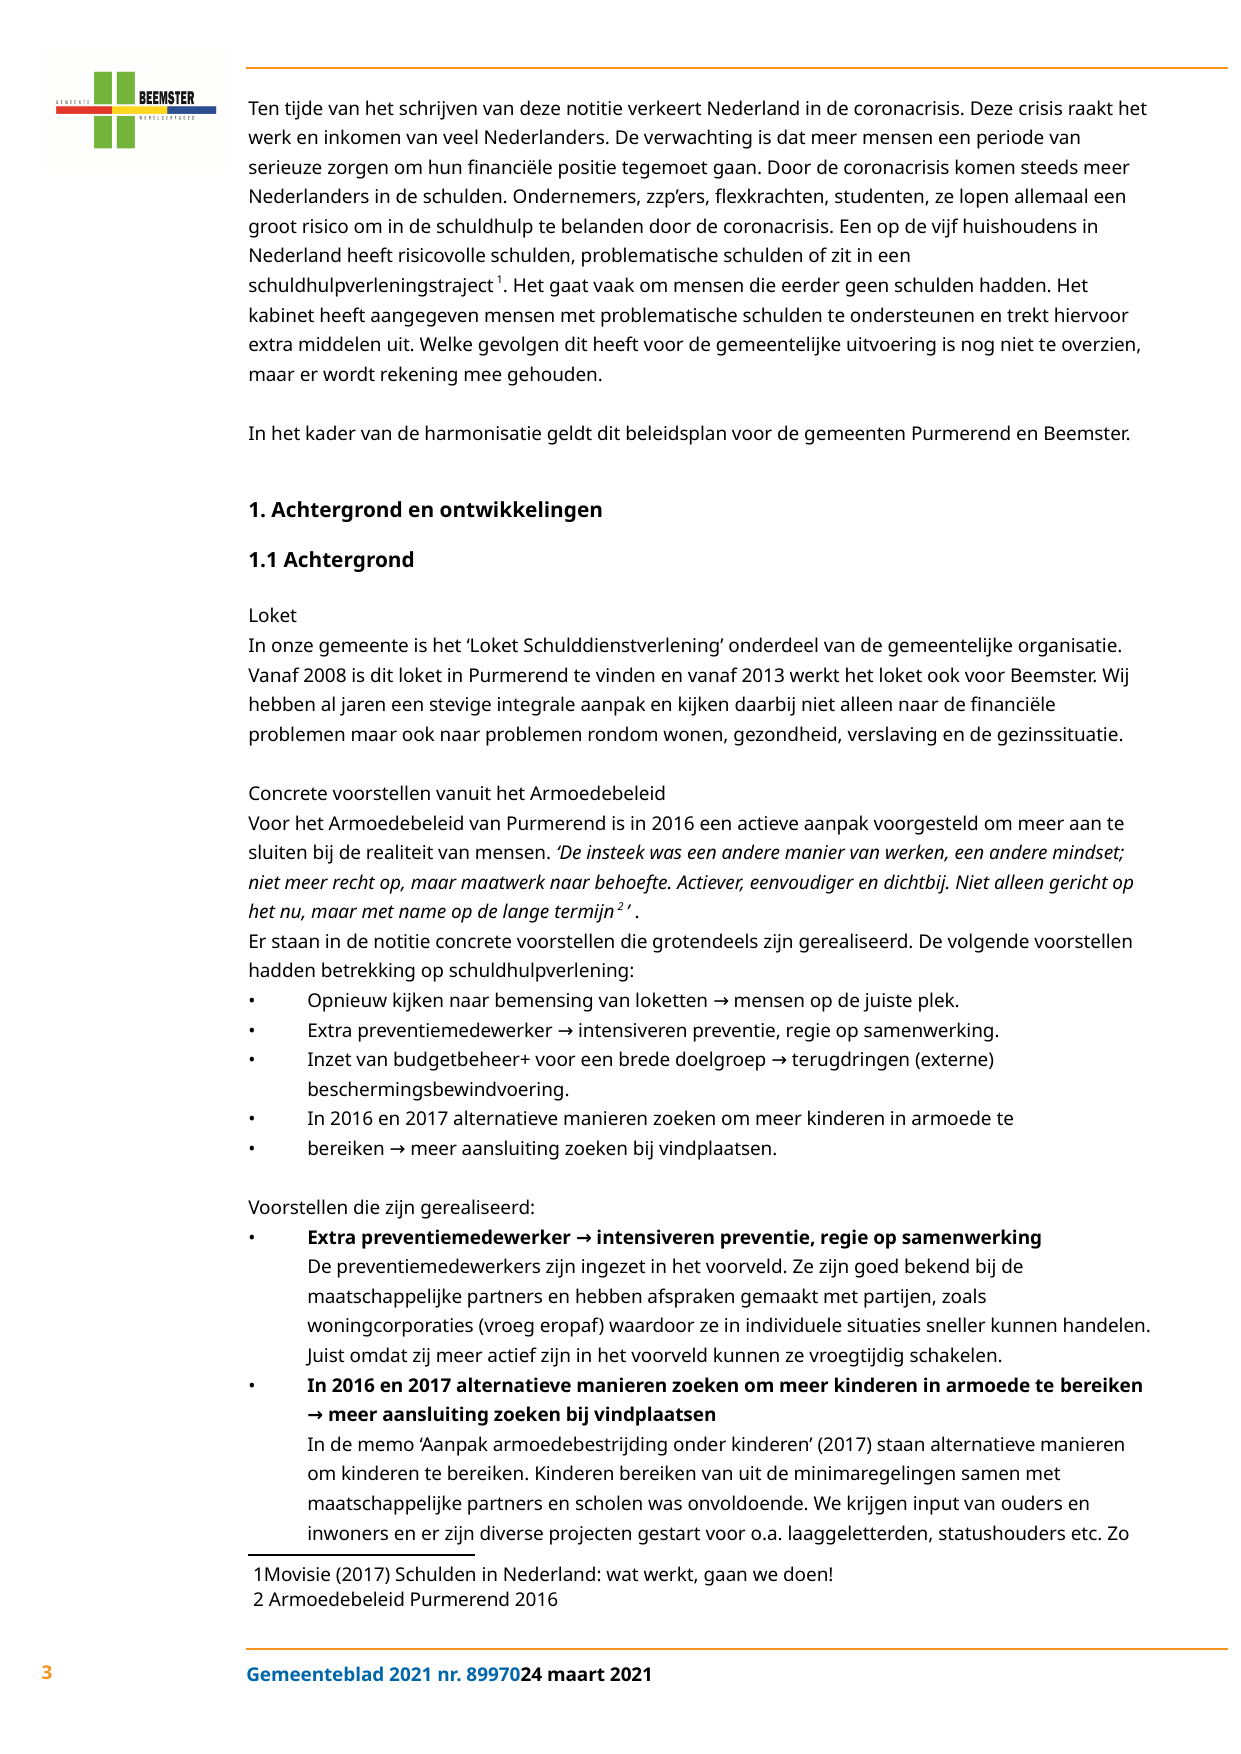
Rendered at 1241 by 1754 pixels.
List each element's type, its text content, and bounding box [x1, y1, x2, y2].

text 1. Achtergrond en ontwikkelingen [248, 495, 1152, 524]
text Voorstellen die zijn gerealiseerd: [248, 1194, 1152, 1220]
text Armoedebeleid Purmerend 2016 [248, 1586, 1152, 1612]
picture [41, 47, 231, 172]
list Opnieuw kijken naar bemensing van loketten → mensen op de juiste plek. [248, 987, 1152, 1013]
text Movisie (2017) Schulden in Nederland: wat werkt, gaan we doen! [248, 1561, 1152, 1586]
text Er staan in de notitie concrete voorstellen die grotendeels zijn gerealiseerd. De volgende voorstellen hadden betrekking op schuldhulpverlening: [248, 928, 1152, 983]
list De preventiemedewerkers zijn ingezet in het voorveld. Ze zijn goed bekend bij de maatschappelijke partners en hebben afspraken gemaakt met partijen, zoals woningcorporaties (vroeg eropaf) waardoor ze in individuele situaties sneller kunnen handelen. Juist omdat zij meer actief zijn in het voorveld kunnen ze vroegtijdig schakelen. [248, 1253, 1152, 1368]
list In 2016 en 2017 alternatieve manieren zoeken om meer kinderen in armoede te bereiken → meer aansluiting zoeken bij vindplaatsen [248, 1372, 1152, 1427]
text Ten tijde van het schrijven van deze notitie verkeert Nederland in de coronacrisis. Deze crisis raakt het werk en inkomen van veel Nederlanders. De verwachting is dat meer mensen een periode van serieuze zorgen om hun financiële positie tegemoet gaan. Door de coronacrisis komen steeds meer Nederlanders in de schulden. Ondernemers, zzp’ers, flexkrachten, studenten, ze lopen allemaal een groot risico om in de schuldhulp te belanden door de coronacrisis. Een op de vijf huishoudens in Nederland heeft risicovolle schulden, problematische schulden of zit in een schuldhulpverleningstraject. Het gaat vaak om mensen die eerder geen schulden hadden. Het kabinet heeft aangegeven mensen met problematische schulden te ondersteunen en trekt hiervoor extra middelen uit. Welke gevolgen dit heeft voor de gemeentelijke uitvoering is nog niet te overzien, maar er wordt rekening mee gehouden. [248, 95, 1152, 387]
text Loket [248, 603, 1152, 628]
text 1.1 Achtergrond [248, 545, 1152, 573]
list Inzet van budgetbeheer+ voor een brede doelgroep → terugdringen (externe) beschermingsbewindvoering. [248, 1046, 1152, 1102]
list Extra preventiemedewerker → intensiveren preventie, regie op samenwerking [248, 1224, 1152, 1250]
text In onze gemeente is het ‘Loket Schulddienstverlening’ onderdeel van de gemeentelijke organisatie. Vanaf 2008 is dit loket in Purmerend te vinden en vanaf 2013 werkt het loket ook voor Beemster. Wij hebben al jaren een stevige integrale aanpak en kijken daarbij niet alleen naar de financiële problemen maar ook naar problemen rondom wonen, gezondheid, verslaving en de gezinssituatie. [248, 632, 1152, 747]
list In 2016 en 2017 alternatieve manieren zoeken om meer kinderen in armoede te [248, 1106, 1152, 1131]
text Concrete voorstellen vanuit het Armoedebeleid [248, 780, 1152, 806]
list bereiken → meer aansluiting zoeken bij vindplaatsen. [248, 1135, 1152, 1161]
text In het kader van de harmonisatie geldt dit beleidsplan voor de gemeenten Purmerend en Beemster. [248, 420, 1152, 446]
list In de memo ‘Aanpak armoedebestrijding onder kinderen’ (2017) staan alternatieve manieren om kinderen te bereiken. Kinderen bereiken van uit de minimaregelingen samen met maatschappelijke partners en scholen was onvoldoende. We krijgen input van ouders en inwoners en er zijn diverse projecten gestart voor o.a. laaggeletterden, statushouders etc. Zo [248, 1431, 1152, 1546]
list Extra preventiemedewerker → intensiveren preventie, regie op samenwerking. [248, 1017, 1152, 1043]
text Voor het Armoedebeleid van Purmerend is in 2016 een actieve aanpak voorgesteld om meer aan te sluiten bij de realiteit van mensen. ‘De insteek was een andere manier van werken, een andere mindset; niet meer recht op, maar maatwerk naar behoefte. Actiever, eenvoudiger en dichtbij. Niet alleen gericht op het nu, maar met name op de lange termijn’ . [248, 810, 1152, 924]
